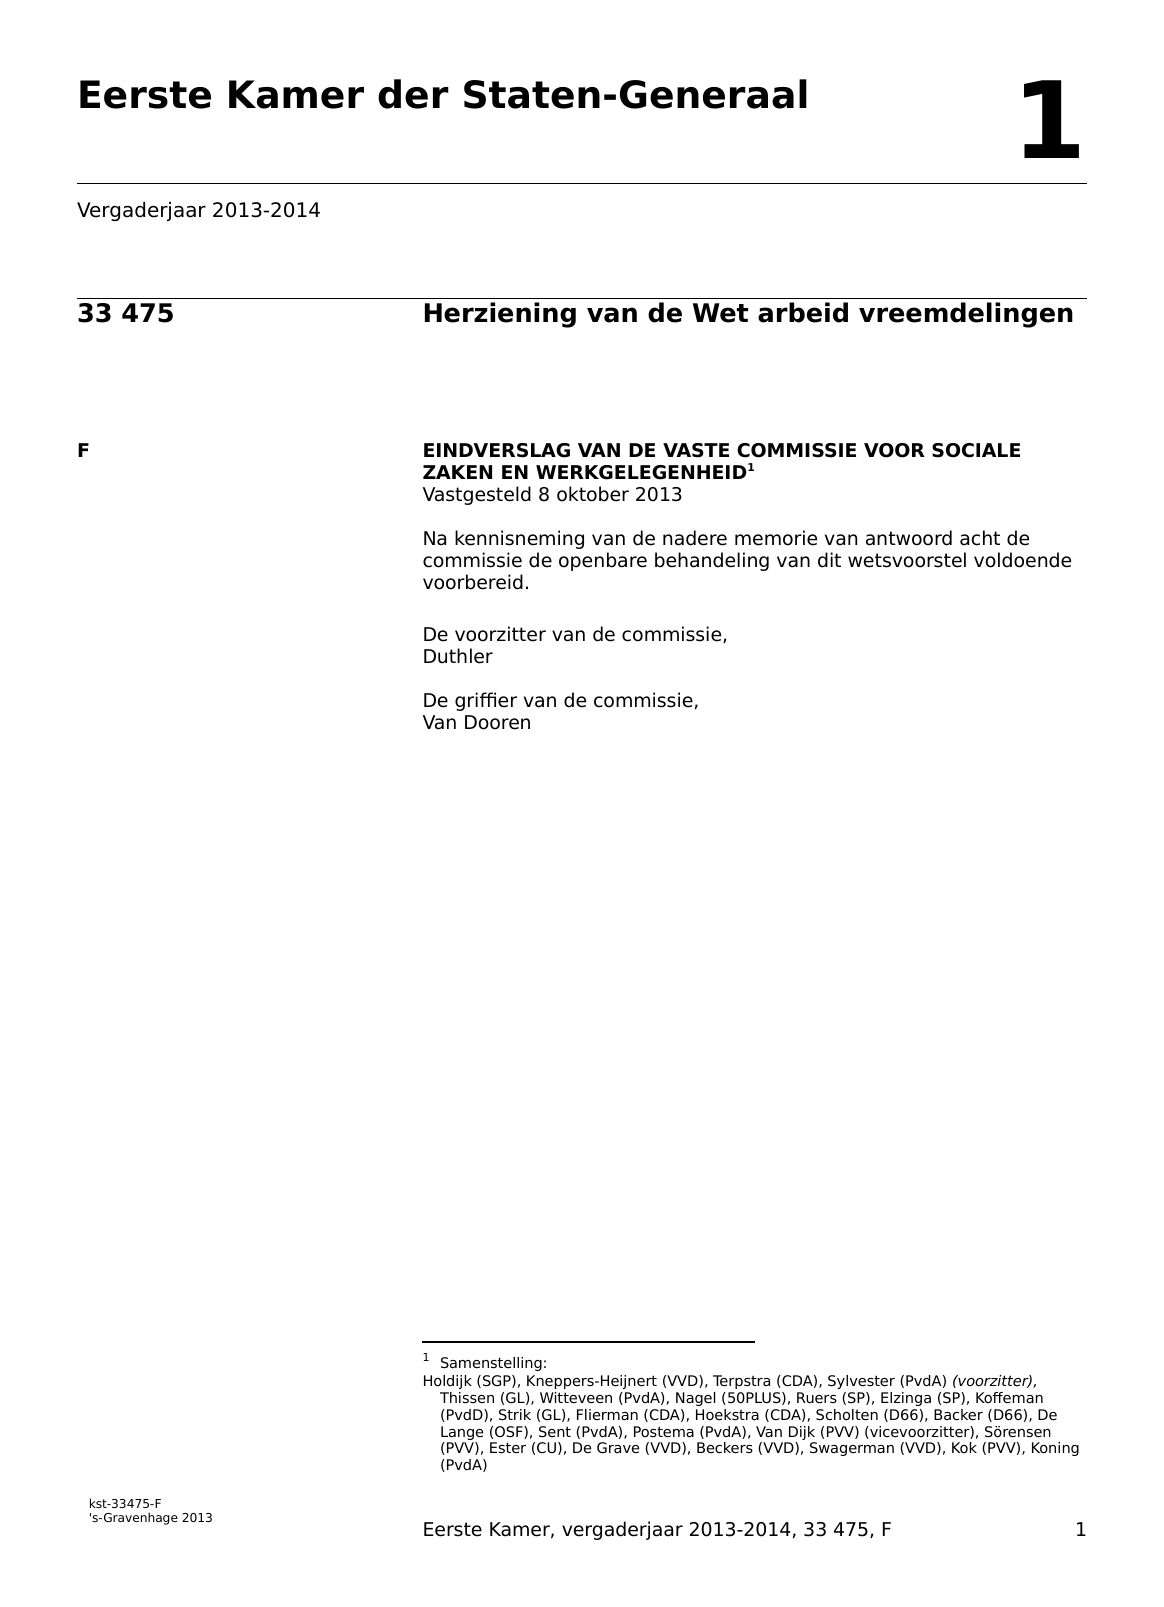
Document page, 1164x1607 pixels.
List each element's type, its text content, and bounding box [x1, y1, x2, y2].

table_header 1 [886, 59, 1087, 183]
text De griffier van de commissie, Van Dooren [422, 690, 1087, 734]
table_header Eerste Kamer der Staten-Generaal [77, 59, 886, 183]
text 's-Gravenhage 2013 [88, 1511, 323, 1525]
table_cell Vergaderjaar 2013-2014 [77, 184, 1087, 298]
text De voorzitter van de commissie, Duthler [422, 624, 1087, 668]
text Na kennisneming van de nadere memorie van antwoord acht de commissie de openbare behandeling van dit wetsvoorstel voldoende voorbereid. [422, 528, 1087, 594]
subtitle F EINDVERSLAG VAN DE VASTE COMMISSIE VOOR SOCIALE ZAKEN EN WERKGELEGENHEID [77, 440, 1087, 484]
text Vastgesteld 8 oktober 2013 [422, 484, 1087, 506]
text kst-33475-F [88, 1497, 323, 1511]
text Holdijk (SGP), Kneppers-Heijnert (VVD), Terpstra (CDA), Sylvester (PvdA) (voorzitter), Thissen (GL), Witteveen (PvdA), Nagel (50PLUS), Ruers (SP), Elzinga (SP), Koffeman (PvdD), Strik (GL), Flierman (CDA), Hoekstra (CDA), Scholten (D66), Backer (D66), De Lange (OSF), Sent (PvdA), Postema (PvdA), Van Dijk (PVV) (vicevoorzitter), Sörensen (PVV), Ester (CU), De Grave (VVD), Beckers (VVD), Swagerman (VVD), Kok (PVV), Koning (PvdA) [422, 1373, 1087, 1474]
subtitle 33 475 Herziening van de Wet arbeid vreemdelingen [77, 299, 1087, 329]
text Samenstelling: [422, 1351, 1087, 1373]
